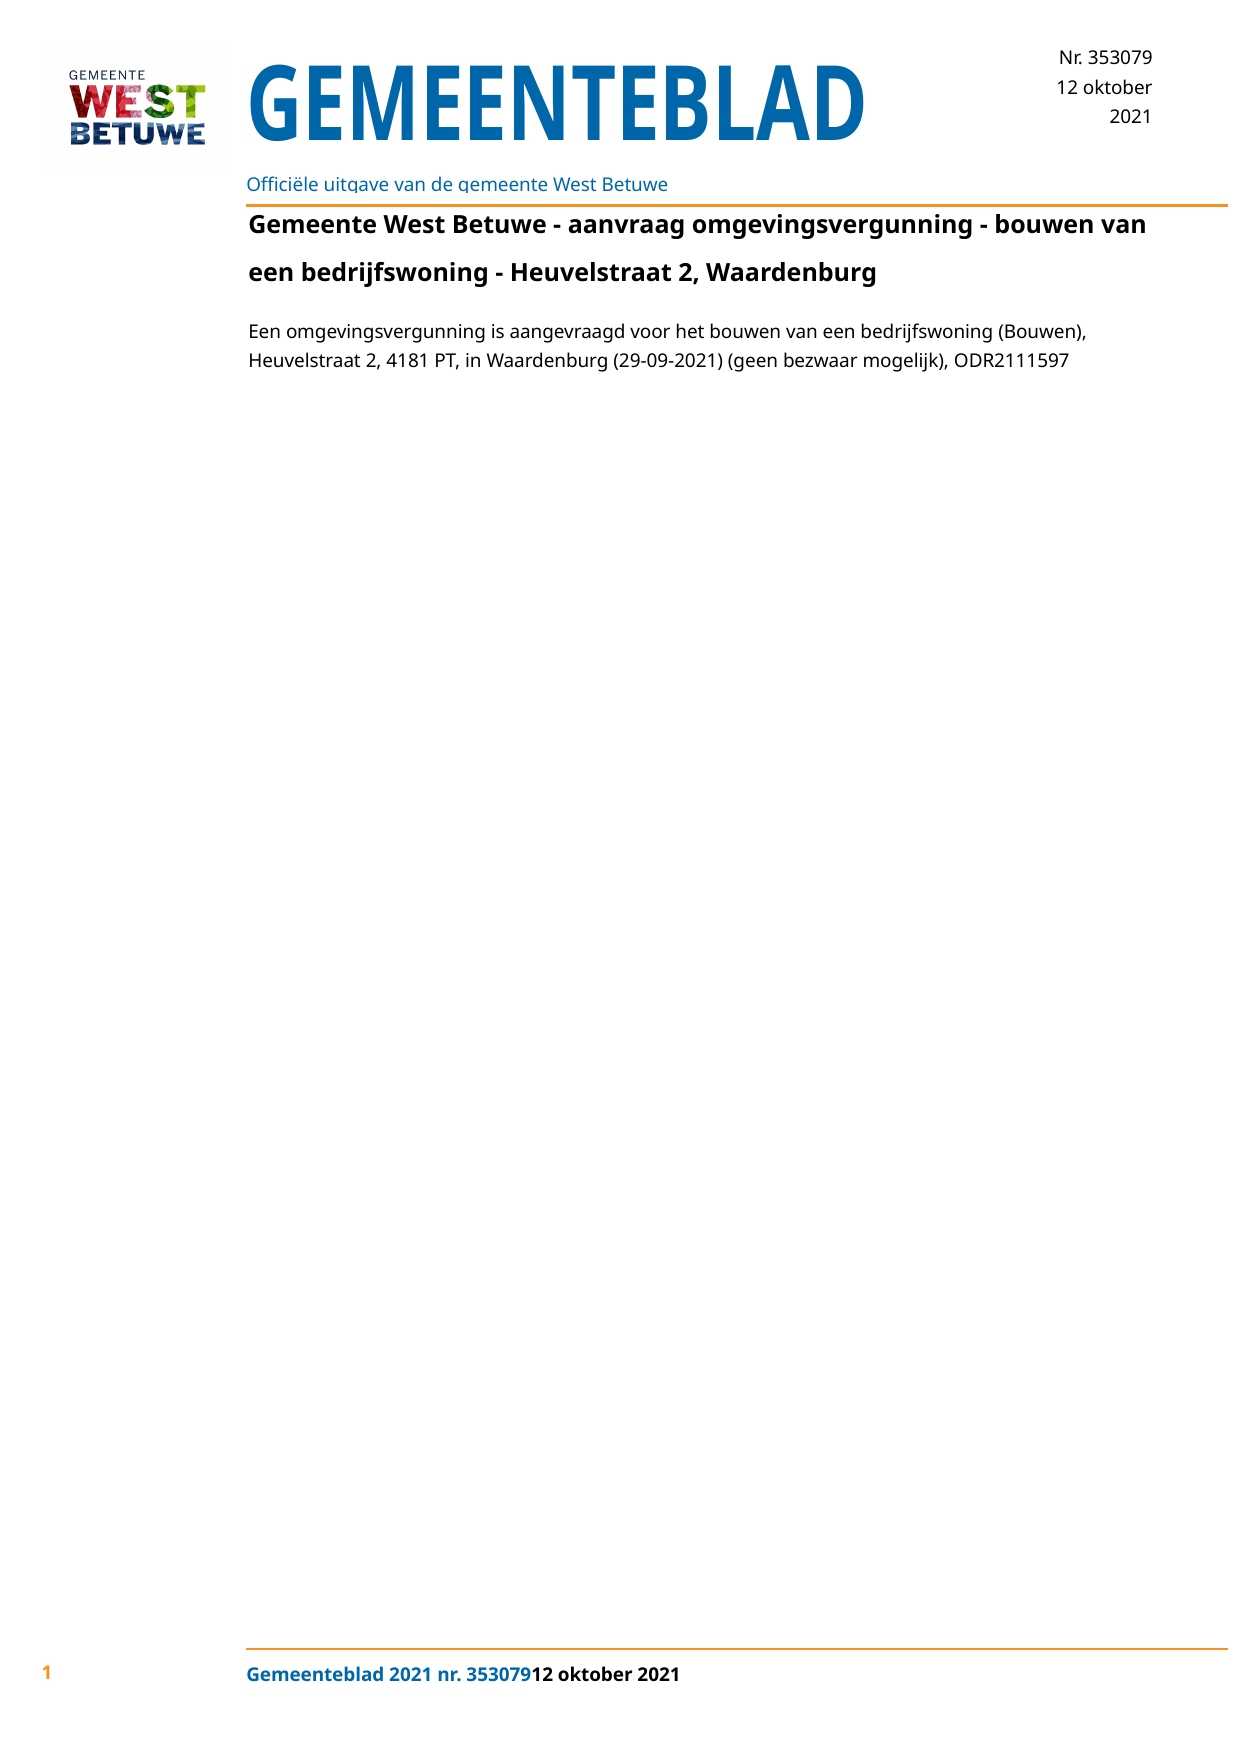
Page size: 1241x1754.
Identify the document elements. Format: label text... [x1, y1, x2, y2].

text Een omgevingsvergunning is aangevraagd voor het bouwen van een bedrijfswoning (Bouwen), Heuvelstraat 2, 4181 PT, in Waardenburg (29-09-2021) (geen bezwaar mogelijk), ODR2111597 [248, 318, 1152, 373]
text Gemeente West Betuwe - aanvraag omgevingsvergunning - bouwen van een bedrijfswoning - Heuvelstraat 2, Waardenburg [248, 207, 1152, 288]
picture [41, 47, 231, 172]
